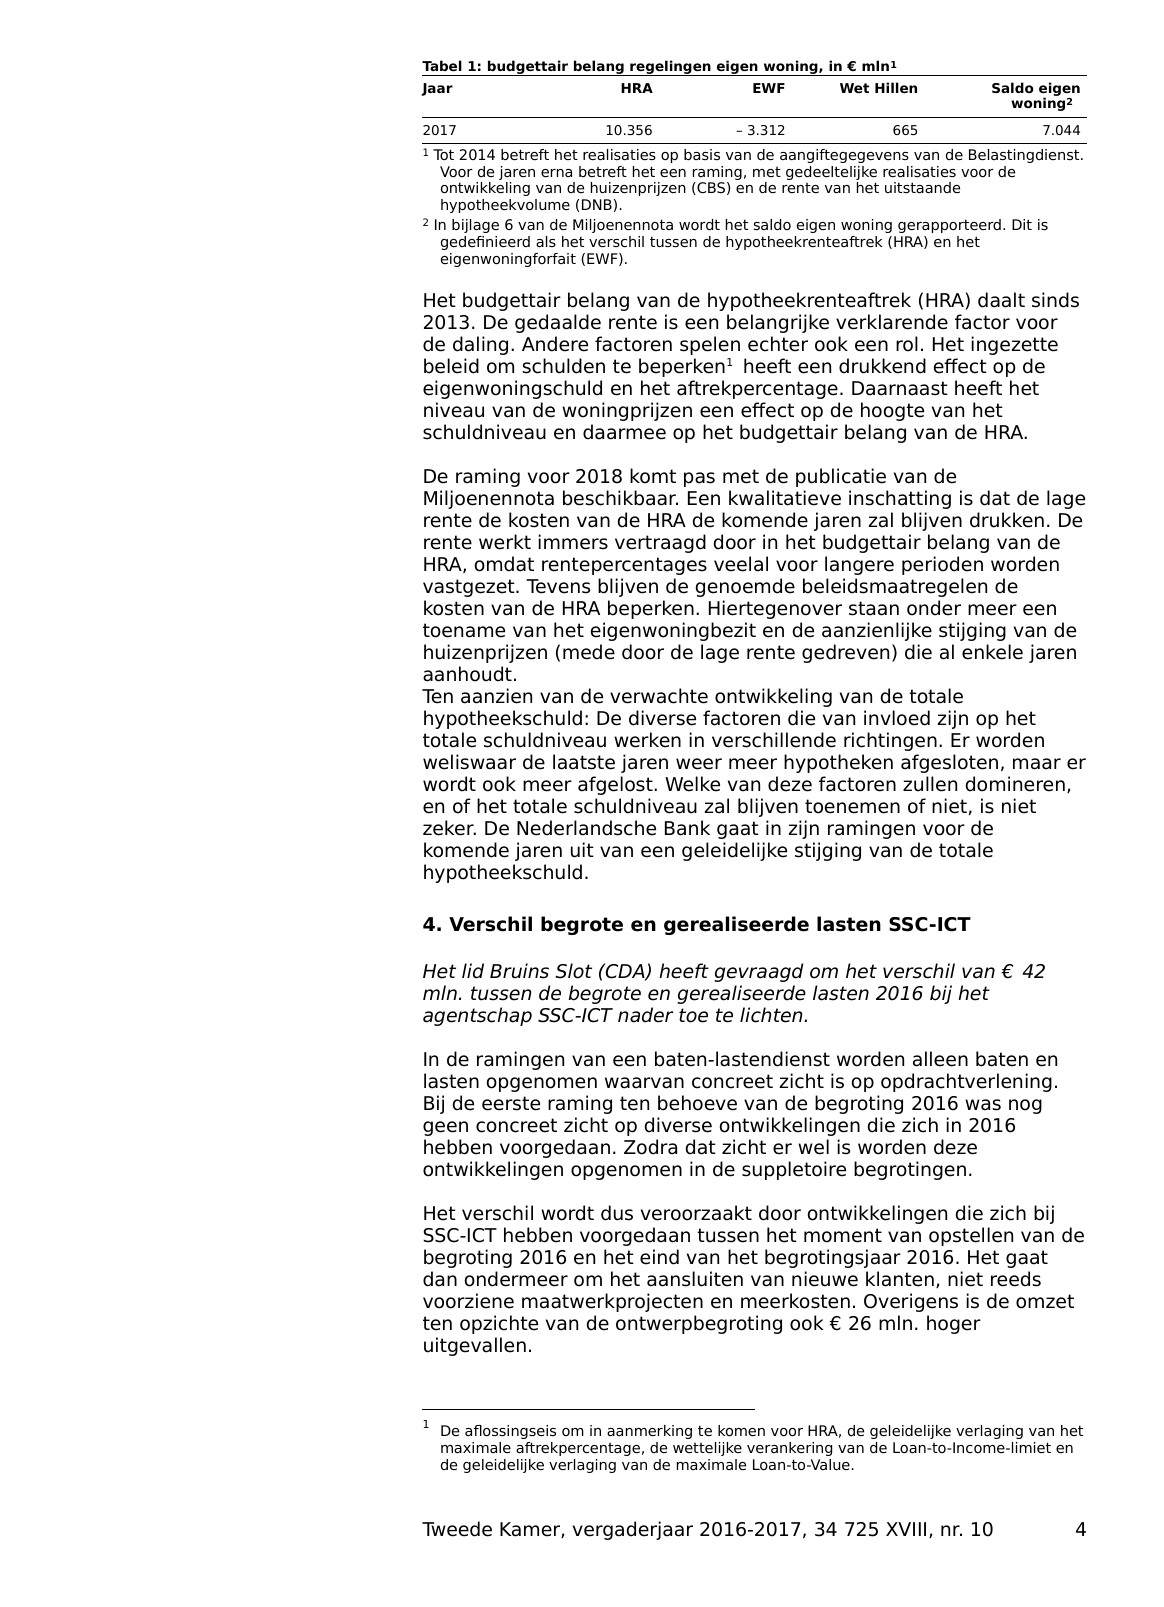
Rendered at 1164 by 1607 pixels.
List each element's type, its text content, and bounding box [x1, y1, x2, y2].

table_header Tabel 1: budgettair belang regelingen eigen woning, in € mln1 [422, 59, 1087, 75]
table_cell 10.356 [526, 118, 658, 143]
text Het verschil wordt dus veroorzaakt door ontwikkelingen die zich bij SSC-ICT hebben voorgedaan tussen het moment van opstellen van de begroting 2016 en het eind van het begrotingsjaar 2016. Het gaat dan ondermeer om het aansluiten van nieuwe klanten, niet reeds voorziene maatwerkprojecten en meerkosten. Overigens is de omzet ten opzichte van de ontwerpbegroting ook € 26 mln. hoger uitgevallen. [422, 1203, 1087, 1357]
subtitle 4. Verschil begrote en gerealiseerde lasten SSC-ICT [422, 914, 1087, 936]
table_cell HRA [526, 76, 658, 117]
text De aflossingseis om in aanmerking te komen voor HRA, de geleidelijke verlaging van het maximale aftrekpercentage, de wettelijke verankering van de Loan-to-Income-limiet en de geleidelijke verlaging van de maximale Loan-to-Value. [422, 1418, 1087, 1474]
text In de ramingen van een baten-lastendienst worden alleen baten en lasten opgenomen waarvan concreet zicht is op opdrachtverlening. Bij de eerste raming ten behoeve van de begroting 2016 was nog geen concreet zicht op diverse ontwikkelingen die zich in 2016 hebben voorgedaan. Zodra dat zicht er wel is worden deze ontwikkelingen opgenomen in de suppletoire begrotingen. [422, 1049, 1087, 1181]
text Ten aanzien van de verwachte ontwikkeling van de totale hypotheekschuld: De diverse factoren die van invloed zijn op het totale schuldniveau werken in verschillende richtingen. Er worden weliswaar de laatste jaren weer meer hypotheken afgesloten, maar er wordt ook meer afgelost. Welke van deze factoren zullen domineren, en of het totale schuldniveau zal blijven toenemen of niet, is niet zeker. De Nederlandsche Bank gaat in zijn ramingen voor de komende jaren uit van een geleidelijke stijging van de totale hypotheekschuld. [422, 686, 1087, 884]
table_cell Wet Hillen [791, 76, 924, 117]
table_cell Saldo eigen woning2 [924, 76, 1087, 117]
text De raming voor 2018 komt pas met de publicatie van de Miljoenennota beschikbaar. Een kwalitatieve inschatting is dat de lage rente de kosten van de HRA de komende jaren zal blijven drukken. De rente werkt immers vertraagd door in het budgettair belang van de HRA, omdat rentepercentages veelal voor langere perioden worden vastgezet. Tevens blijven de genoemde beleidsmaatregelen de kosten van de HRA beperken. Hiertegenover staan onder meer een toename van het eigenwoningbezit en de aanzienlijke stijging van de huizenprijzen (mede door de lage rente gedreven) die al enkele jaren aanhoudt. [422, 466, 1087, 686]
table_cell EWF [659, 76, 791, 117]
table_cell 665 [791, 118, 924, 143]
text Het budgettair belang van de hypotheekrenteaftrek (HRA) daalt sinds 2013. De gedaalde rente is een belangrijke verklarende factor voor de daling. Andere factoren spelen echter ook een rol. Het ingezette beleid om schulden te beperken heeft een drukkend effect op de eigenwoningschuld en het aftrekpercentage. Daarnaast heeft het niveau van de woningprijzen een effect op de hoogte van het schuldniveau en daarmee op het budgettair belang van de HRA. [422, 290, 1087, 444]
table_cell 1 Tot 2014 betreft het realisaties op basis van de aangiftegegevens van de Belastingdienst. Voor de jaren erna betreft het een raming, met gedeeltelijke realisaties voor de ontwikkeling van de huizenprijzen (CBS) en de rente van het uitstaande hypotheekvolume (DNB). 2 In bijlage 6 van de Miljoenennota wordt het saldo eigen woning gerapporteerd. Dit is gedefinieerd als het verschil tussen de hypotheekrenteaftrek (HRA) en het eigenwoningforfait (EWF). [422, 144, 1087, 268]
table_cell Jaar [422, 76, 526, 117]
table_cell – 3.312 [659, 118, 791, 143]
text Het lid Bruins Slot (CDA) heeft gevraagd om het verschil van € 42 mln. tussen de begrote en gerealiseerde lasten 2016 bij het agentschap SSC-ICT nader toe te lichten. [422, 961, 1087, 1027]
table_cell 2017 [422, 118, 526, 143]
table_cell 7.044 [924, 118, 1087, 143]
